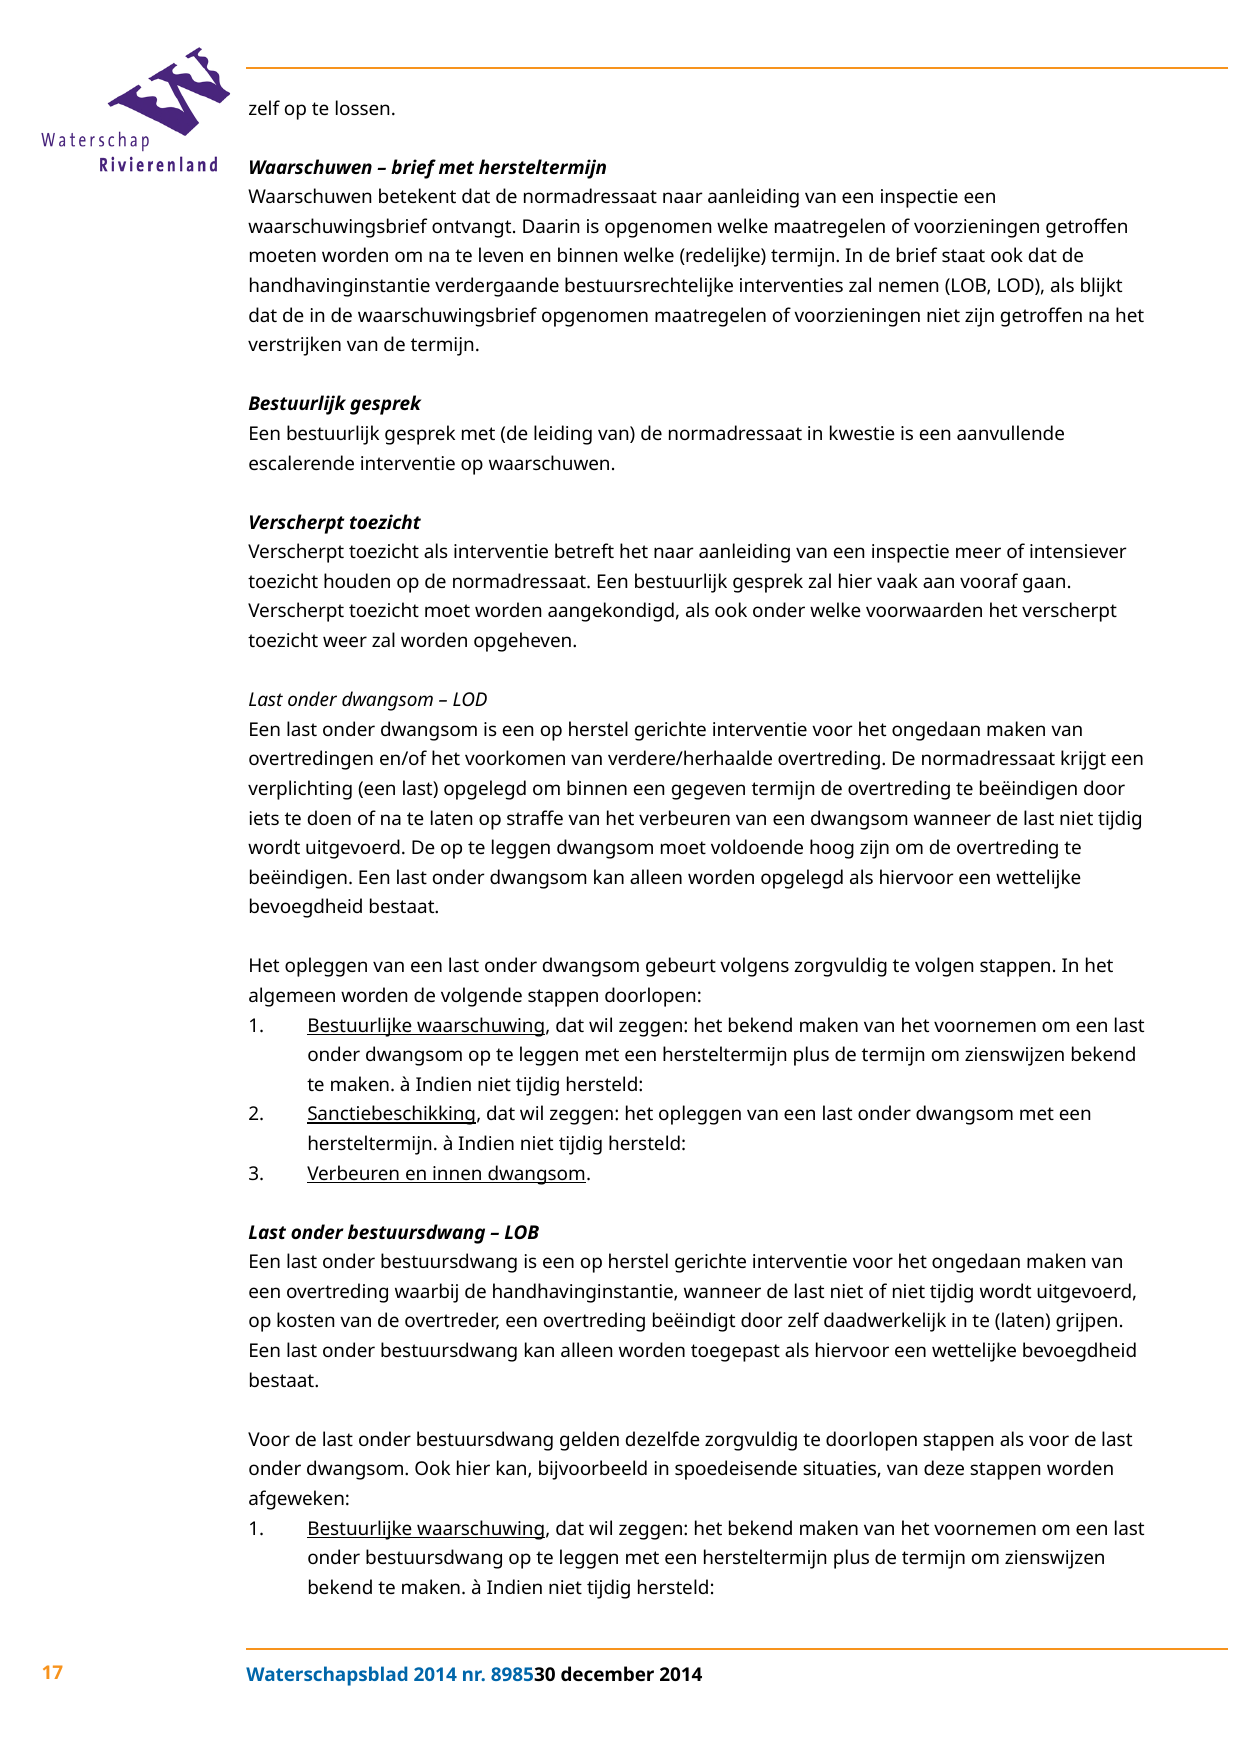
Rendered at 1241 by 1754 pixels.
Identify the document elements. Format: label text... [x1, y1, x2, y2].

text Een last onder dwangsom is een op herstel gerichte interventie voor het ongedaan maken van overtredingen en/of het voorkomen van verdere/herhaalde overtreding. De normadressaat krijgt een verplichting (een last) opgelegd om binnen een gegeven termijn de overtreding te beëindigen door iets te doen of na te laten op straffe van het verbeuren van een dwangsom wanneer de last niet tijdig wordt uitgevoerd. De op te leggen dwangsom moet voldoende hoog zijn om de overtreding te beëindigen. Een last onder dwangsom kan alleen worden opgelegd als hiervoor een wettelijke bevoegdheid bestaat. [248, 716, 1152, 919]
list Bestuurlijke waarschuwing, dat wil zeggen: het bekend maken van het voornemen om een last onder dwangsom op te leggen met een hersteltermijn plus de termijn om zienswijzen bekend te maken. à Indien niet tijdig hersteld: [248, 1012, 1152, 1097]
picture [41, 47, 231, 172]
text zelf op te lossen. [248, 95, 1152, 121]
text Een bestuurlijk gesprek met (de leiding van) de normadressaat in kwestie is een aanvullende escalerende interventie op waarschuwen. [248, 420, 1152, 476]
list Verbeuren en innen dwangsom. [248, 1160, 1152, 1186]
list Bestuurlijke waarschuwing, dat wil zeggen: het bekend maken van het voornemen om een last onder bestuursdwang op te leggen met een hersteltermijn plus de termijn om zienswijzen bekend te maken. à Indien niet tijdig hersteld: [248, 1515, 1152, 1600]
text Verscherpt toezicht [248, 509, 1152, 535]
text Bestuurlijk gesprek [248, 391, 1152, 416]
text Last onder bestuursdwang – LOB [248, 1219, 1152, 1245]
text Verscherpt toezicht als interventie betreft het naar aanleiding van een inspectie meer of intensiever toezicht houden op de normadressaat. Een bestuurlijk gesprek zal hier vaak aan vooraf gaan. Verscherpt toezicht moet worden aangekondigd, als ook onder welke voorwaarden het verscherpt toezicht weer zal worden opgeheven. [248, 538, 1152, 653]
text Waarschuwen betekent dat de normadressaat naar aanleiding van een inspectie een waarschuwingsbrief ontvangt. Daarin is opgenomen welke maatregelen of voorzieningen getroffen moeten worden om na te leven en binnen welke (redelijke) termijn. In de brief staat ook dat de handhavinginstantie verdergaande bestuursrechtelijke interventies zal nemen (LOB, LOD), als blijkt dat de in de waarschuwingsbrief opgenomen maatregelen of voorzieningen niet zijn getroffen na het verstrijken van de termijn. [248, 183, 1152, 357]
text Waarschuwen – brief met hersteltermijn [248, 154, 1152, 180]
text Het opleggen van een last onder dwangsom gebeurt volgens zorgvuldig te volgen stappen. In het algemeen worden de volgende stappen doorlopen: [248, 953, 1152, 1008]
text Een last onder bestuursdwang is een op herstel gerichte interventie voor het ongedaan maken van een overtreding waarbij de handhavinginstantie, wanneer de last niet of niet tijdig wordt uitgevoerd, op kosten van de overtreder, een overtreding beëindigt door zelf daadwerkelijk in te (laten) grijpen. Een last onder bestuursdwang kan alleen worden toegepast als hiervoor een wettelijke bevoegdheid bestaat. [248, 1248, 1152, 1393]
list Sanctiebeschikking, dat wil zeggen: het opleggen van een last onder dwangsom met een hersteltermijn. à Indien niet tijdig hersteld: [248, 1101, 1152, 1156]
text Last onder dwangsom – LOD [248, 686, 1152, 712]
text Voor de last onder bestuursdwang gelden dezelfde zorgvuldig te doorlopen stappen als voor de last onder dwangsom. Ook hier kan, bijvoorbeeld in spoedeisende situaties, van deze stappen worden afgeweken: [248, 1426, 1152, 1511]
